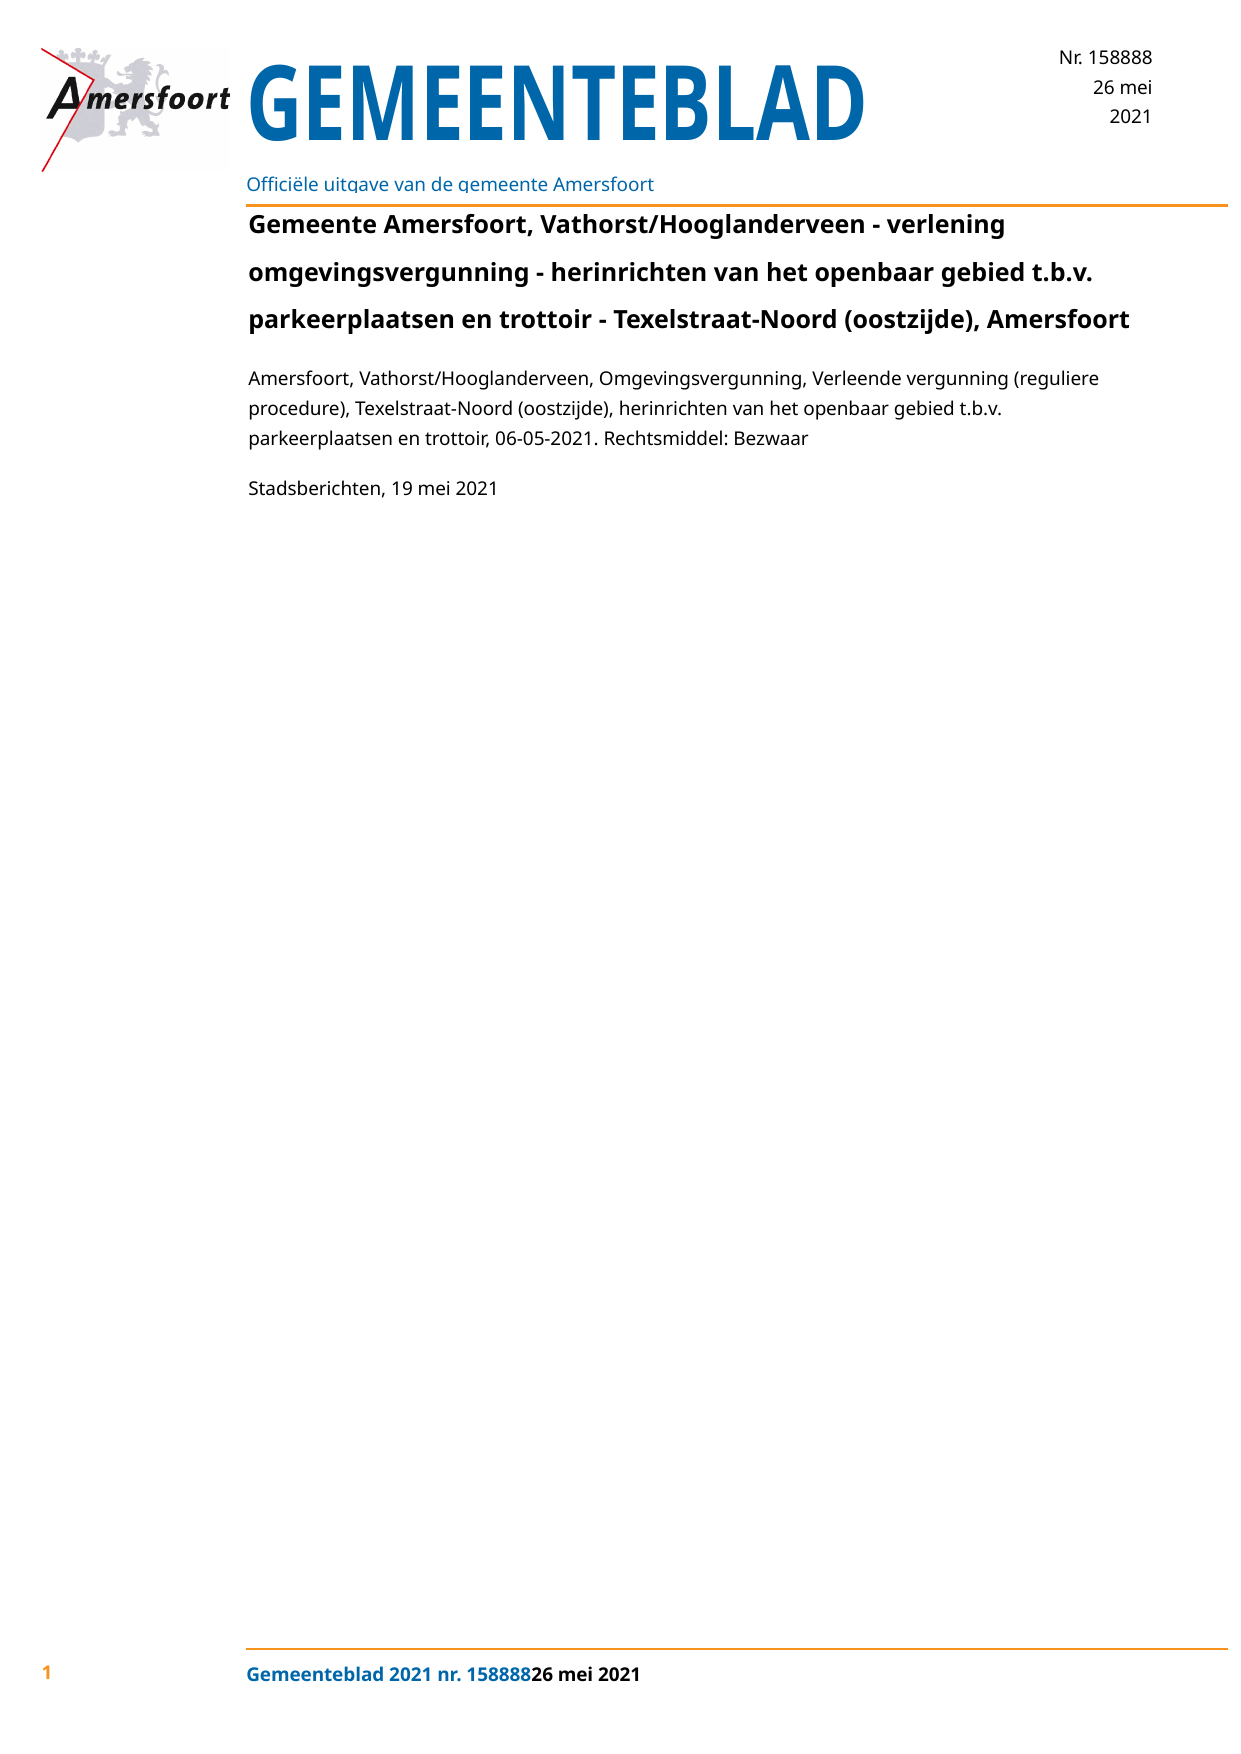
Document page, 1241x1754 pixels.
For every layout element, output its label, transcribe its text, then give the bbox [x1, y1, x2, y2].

text Amersfoort, Vathorst/Hooglanderveen, Omgevingsvergunning, Verleende vergunning (reguliere procedure), Texelstraat-Noord (oostzijde), herinrichten van het openbaar gebied t.b.v. parkeerplaatsen en trottoir, 06-05-2021. Rechtsmiddel: Bezwaar [248, 366, 1152, 450]
picture [41, 47, 231, 172]
text Gemeente Amersfoort, Vathorst/Hooglanderveen - verlening omgevingsvergunning - herinrichten van het openbaar gebied t.b.v. parkeerplaatsen en trottoir - Texelstraat-Noord (oostzijde), Amersfoort [248, 207, 1152, 336]
text Stadsberichten, 19 mei 2021 [248, 475, 1152, 501]
